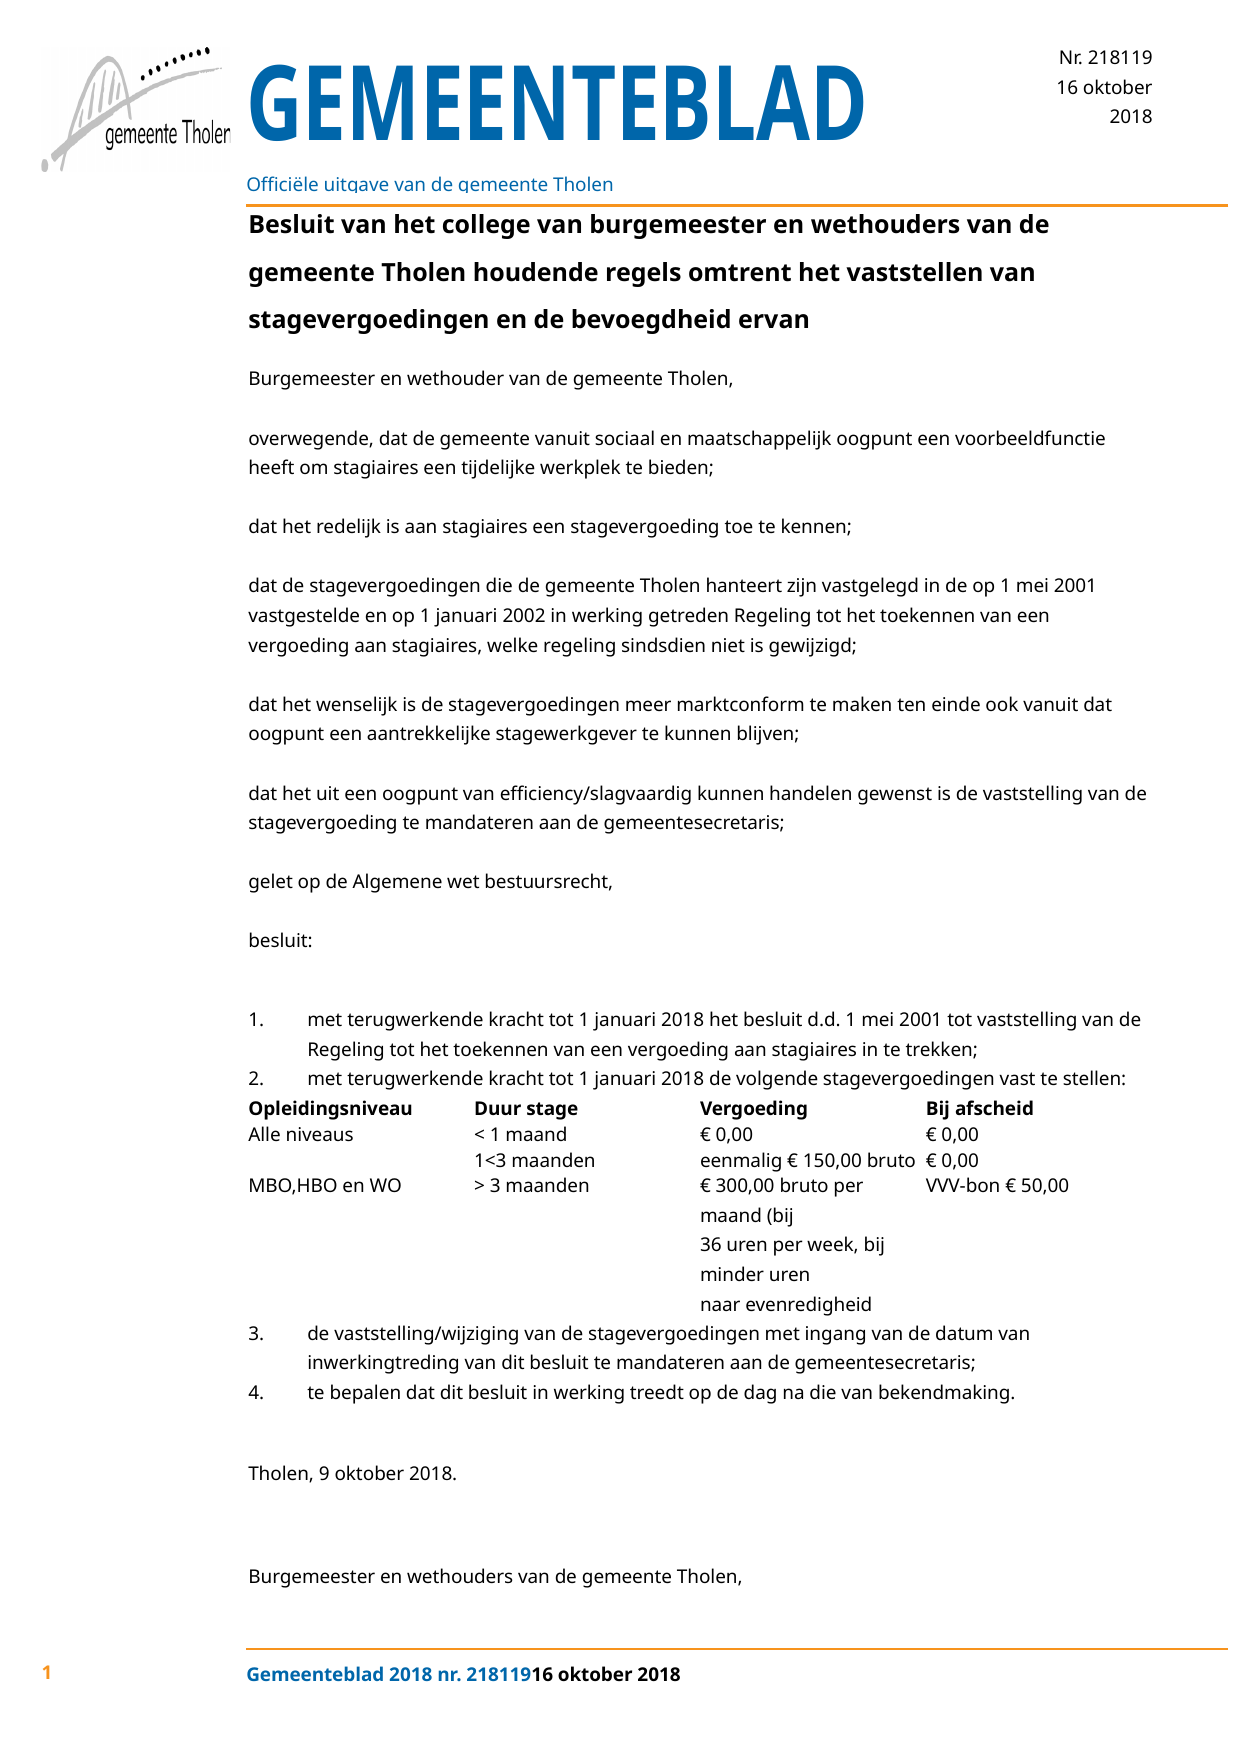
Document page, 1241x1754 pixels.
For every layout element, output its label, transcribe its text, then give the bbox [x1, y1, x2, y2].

text Besluit van het college van burgemeester en wethouders van de gemeente Tholen houdende regels omtrent het vaststellen van stagevergoedingen en de bevoegdheid ervan [248, 207, 1152, 336]
table_cell [248, 1147, 474, 1172]
text Tholen, 9 oktober 2018. [248, 1460, 1152, 1486]
text dat het redelijk is aan stagiaires een stagevergoeding toe te kennen; [248, 513, 1152, 539]
text dat het uit een oogpunt van efficiency/slagvaardig kunnen handelen gewenst is de vaststelling van de stagevergoeding te mandateren aan de gemeentesecretaris; [248, 780, 1152, 835]
table_cell Alle niveaus [248, 1121, 474, 1147]
list te bepalen dat dit besluit in werking treedt op de dag na die van bekendmaking. [248, 1379, 1152, 1405]
table_cell 1<3 maanden [474, 1147, 700, 1172]
text dat het wenselijk is de stagevergoedingen meer marktconform te maken ten einde ook vanuit dat oogpunt een aantrekkelijke stagewerkgever te kunnen blijven; [248, 691, 1152, 746]
text gelet op de Algemene wet bestuursrecht, [248, 868, 1152, 894]
table_cell € 0,00 [926, 1121, 1152, 1147]
table_cell > 3 maanden [474, 1173, 700, 1317]
table_header Bij afscheid [926, 1095, 1152, 1121]
text besluit: [248, 928, 1152, 953]
table_cell € 0,00 [926, 1147, 1152, 1172]
table_cell < 1 maand [474, 1121, 700, 1147]
table_cell eenmalig € 150,00 bruto [700, 1147, 926, 1172]
table_cell € 300,00 bruto per maand (bij 36 uren per week, bij minder uren naar evenredigheid [700, 1173, 926, 1317]
list met terugwerkende kracht tot 1 januari 2018 de volgende stagevergoedingen vast te stellen: [248, 1066, 1152, 1091]
list de vaststelling/wijziging van de stagevergoedingen met ingang van de datum van inwerkingtreding van dit besluit te mandateren aan de gemeentesecretaris; [248, 1320, 1152, 1375]
text Burgemeester en wethouders van de gemeente Tholen, [248, 1563, 1152, 1589]
picture [41, 47, 231, 172]
table_header Duur stage [474, 1095, 700, 1121]
table_header Opleidingsniveau [248, 1095, 474, 1121]
table_header Vergoeding [700, 1095, 926, 1121]
text dat de stagevergoedingen die de gemeente Tholen hanteert zijn vastgelegd in de op 1 mei 2001 vastgestelde en op 1 januari 2002 in werking getreden Regeling tot het toekennen van een vergoeding aan stagiaires, welke regeling sindsdien niet is gewijzigd; [248, 573, 1152, 657]
text overwegende, dat de gemeente vanuit sociaal en maatschappelijk oogpunt een voorbeeldfunctie heeft om stagiaires een tijdelijke werkplek te bieden; [248, 425, 1152, 480]
list met terugwerkende kracht tot 1 januari 2018 het besluit d.d. 1 mei 2001 tot vaststelling van de Regeling tot het toekennen van een vergoeding aan stagiaires in te trekken; [248, 1006, 1152, 1062]
text Burgemeester en wethouder van de gemeente Tholen, [248, 366, 1152, 391]
table_cell VVV-bon € 50,00 [926, 1173, 1152, 1317]
table_cell € 0,00 [700, 1121, 926, 1147]
table_cell MBO,HBO en WO [248, 1173, 474, 1317]
